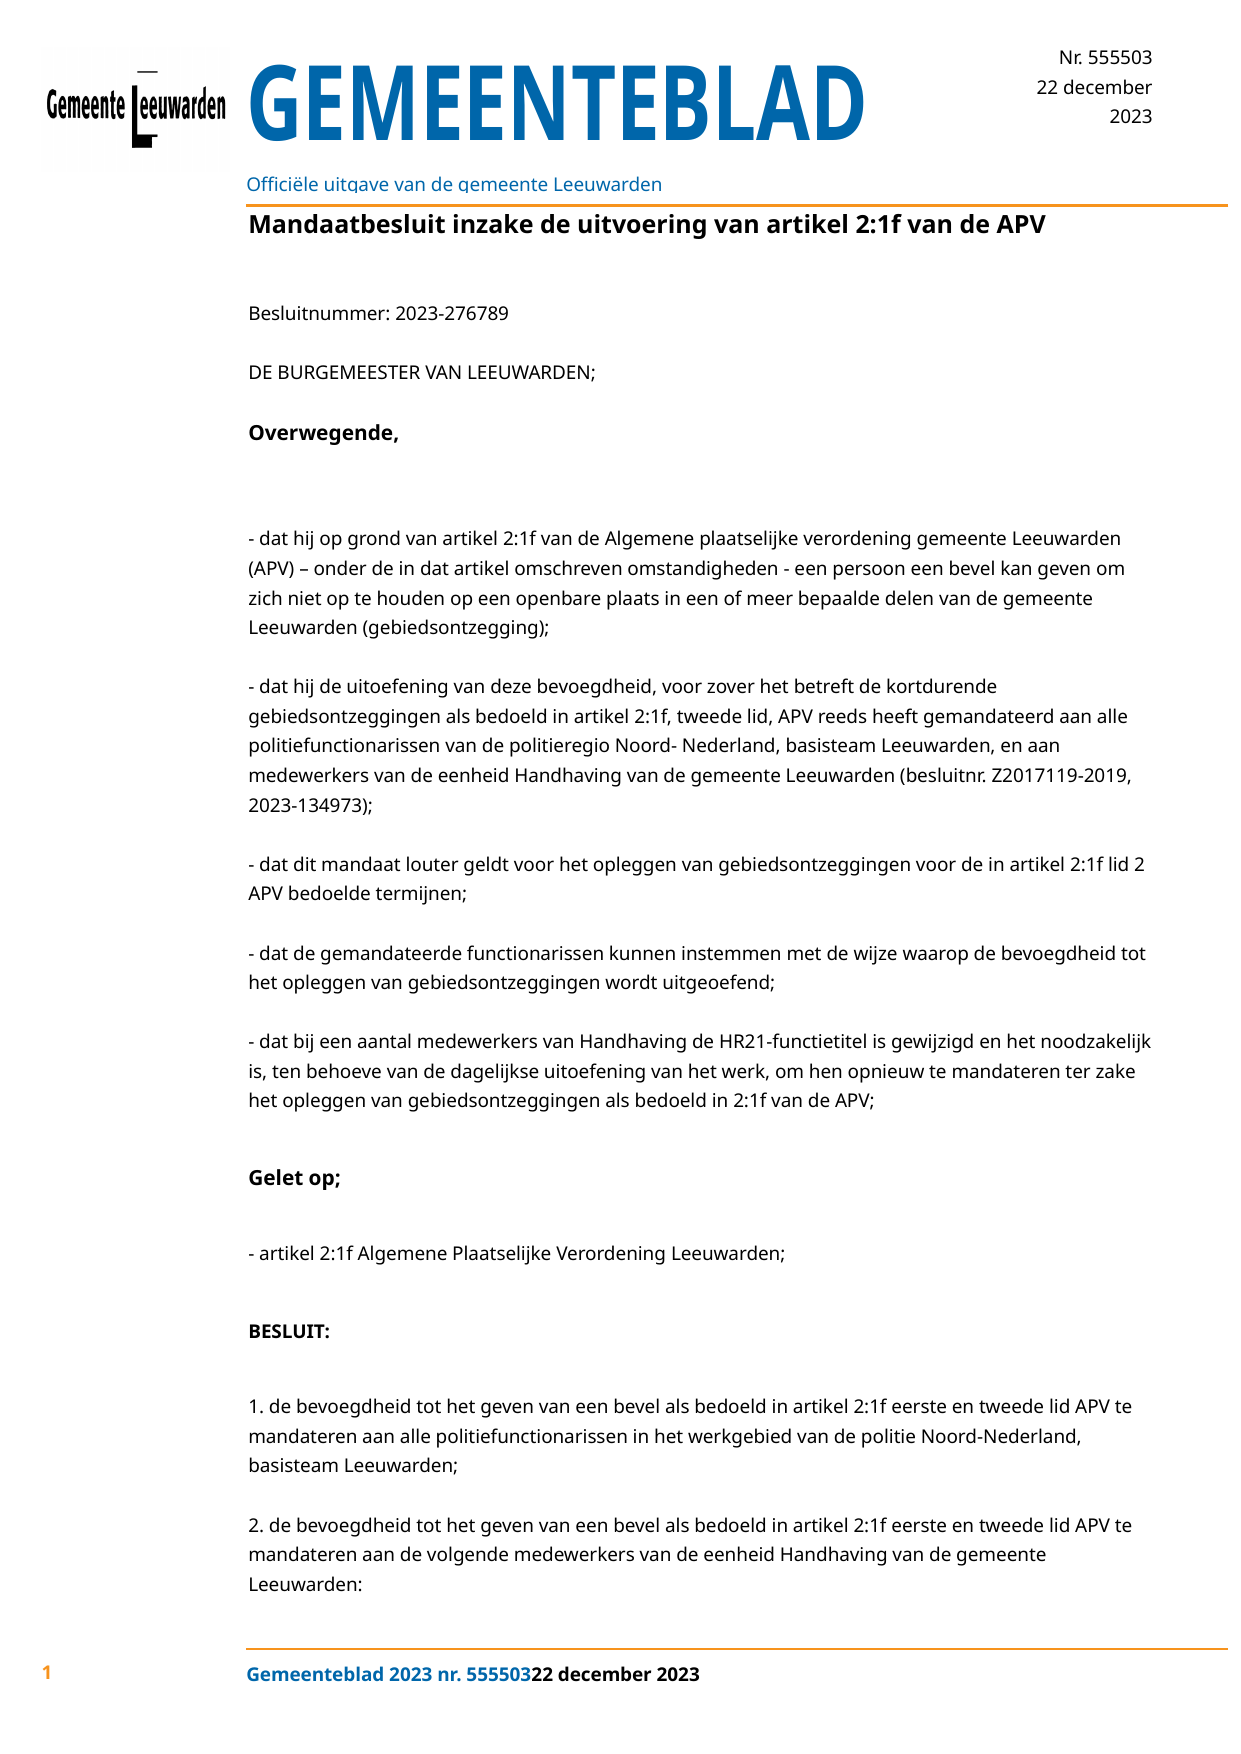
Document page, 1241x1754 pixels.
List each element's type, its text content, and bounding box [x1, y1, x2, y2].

text BESLUIT: [248, 1316, 1152, 1344]
text - dat de gemandateerde functionarissen kunnen instemmen met de wijze waarop de bevoegdheid tot het opleggen van gebiedsontzeggingen wordt uitgeoefend; [248, 940, 1152, 995]
text DE BURGEMEESTER VAN LEEUWARDEN; [248, 359, 1152, 385]
text - dat hij op grond van artikel 2:1f van de Algemene plaatselijke verordening gemeente Leeuwarden (APV) – onder de in dat artikel omschreven omstandigheden - een persoon een bevel kan geven om zich niet op te houden op een openbare plaats in een of meer bepaalde delen van de gemeente Leeuwarden (gebiedsontzegging); [248, 526, 1152, 640]
text Mandaatbesluit inzake de uitvoering van artikel 2:1f van de APV [248, 207, 1152, 241]
picture [41, 47, 231, 172]
text Gelet op; [248, 1163, 1152, 1191]
text - artikel 2:1f Algemene Plaatselijke Verordening Leeuwarden; [248, 1241, 1152, 1266]
text - dat hij de uitoefening van deze bevoegdheid, voor zover het betreft de kortdurende gebiedsontzeggingen als bedoeld in artikel 2:1f, tweede lid, APV reeds heeft gemandateerd aan alle politiefunctionarissen van de politieregio Noord- Nederland, basisteam Leeuwarden, en aan medewerkers van de eenheid Handhaving van de gemeente Leeuwarden (besluitnr. Z2017119-2019, 2023-134973); [248, 673, 1152, 817]
text - dat dit mandaat louter geldt voor het opleggen van gebiedsontzeggingen voor de in artikel 2:1f lid 2 APV bedoelde termijnen; [248, 851, 1152, 906]
text Besluitnummer: 2023-276789 [248, 300, 1152, 326]
text 2. de bevoegdheid tot het geven van een bevel als bedoeld in artikel 2:1f eerste en tweede lid APV te mandateren aan de volgende medewerkers van de eenheid Handhaving van de gemeente Leeuwarden: [248, 1512, 1152, 1597]
text Overwegende, [248, 418, 1152, 447]
text 1. de bevoegdheid tot het geven van een bevel als bedoeld in artikel 2:1f eerste en tweede lid APV te mandateren aan alle politiefunctionarissen in het werkgebied van de politie Noord-Nederland, basisteam Leeuwarden; [248, 1393, 1152, 1478]
text - dat bij een aantal medewerkers van Handhaving de HR21-functietitel is gewijzigd en het noodzakelijk is, ten behoeve van de dagelijkse uitoefening van het werk, om hen opnieuw te mandateren ter zake het opleggen van gebiedsontzeggingen als bedoeld in 2:1f van de APV; [248, 1028, 1152, 1113]
